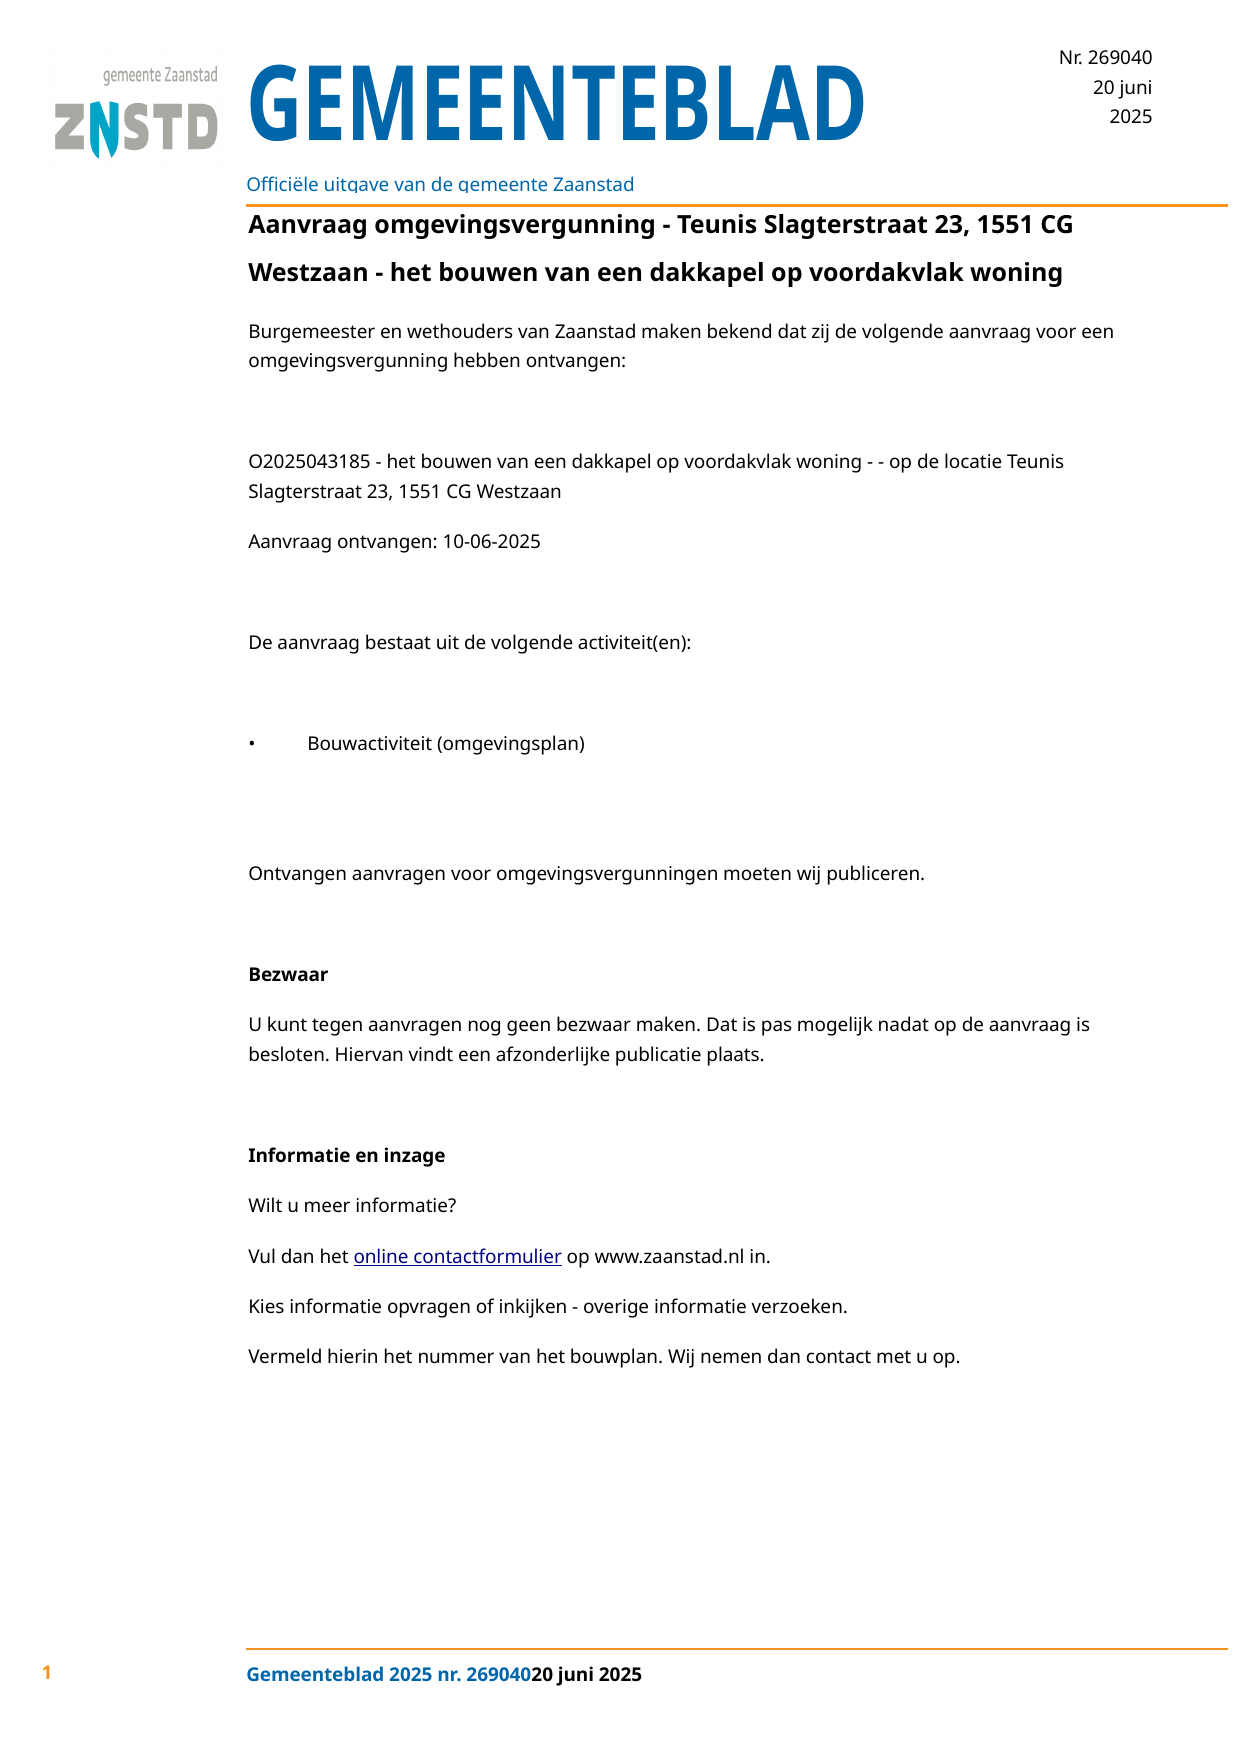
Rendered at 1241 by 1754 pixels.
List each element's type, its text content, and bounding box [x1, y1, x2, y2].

text Ontvangen aanvragen voor omgevingsvergunningen moeten wij publiceren. [248, 860, 1152, 886]
text Informatie en inzage [248, 1142, 1152, 1168]
text Vermeld hierin het nummer van het bouwplan. Wij nemen dan contact met u op. [248, 1344, 1152, 1369]
text Kies informatie opvragen of inkijken - overige informatie verzoeken. [248, 1293, 1152, 1319]
text O2025043185 - het bouwen van een dakkapel op voordakvlak woning - - op de locatie Teunis Slagterstraat 23, 1551 CG Westzaan [248, 448, 1152, 504]
picture [41, 47, 231, 172]
list Bouwactiviteit (omgevingsplan) [248, 730, 1152, 756]
text Aanvraag omgevingsvergunning - Teunis Slagterstraat 23, 1551 CG Westzaan - het bouwen van een dakkapel op voordakvlak woning [248, 207, 1152, 288]
text Burgemeester en wethouders van Zaanstad maken bekend dat zij de volgende aanvraag voor een omgevingsvergunning hebben ontvangen: [248, 318, 1152, 373]
text Bezwaar [248, 961, 1152, 987]
text De aanvraag bestaat uit de volgende activiteit(en): [248, 629, 1152, 655]
text Vul dan het online contactformulier op www.zaanstad.nl in. [248, 1243, 1152, 1269]
text Wilt u meer informatie? [248, 1192, 1152, 1218]
text Aanvraag ontvangen: 10-06-2025 [248, 528, 1152, 554]
text U kunt tegen aanvragen nog geen bezwaar maken. Dat is pas mogelijk nadat op de aanvraag is besloten. Hiervan vindt een afzonderlijke publicatie plaats. [248, 1012, 1152, 1067]
